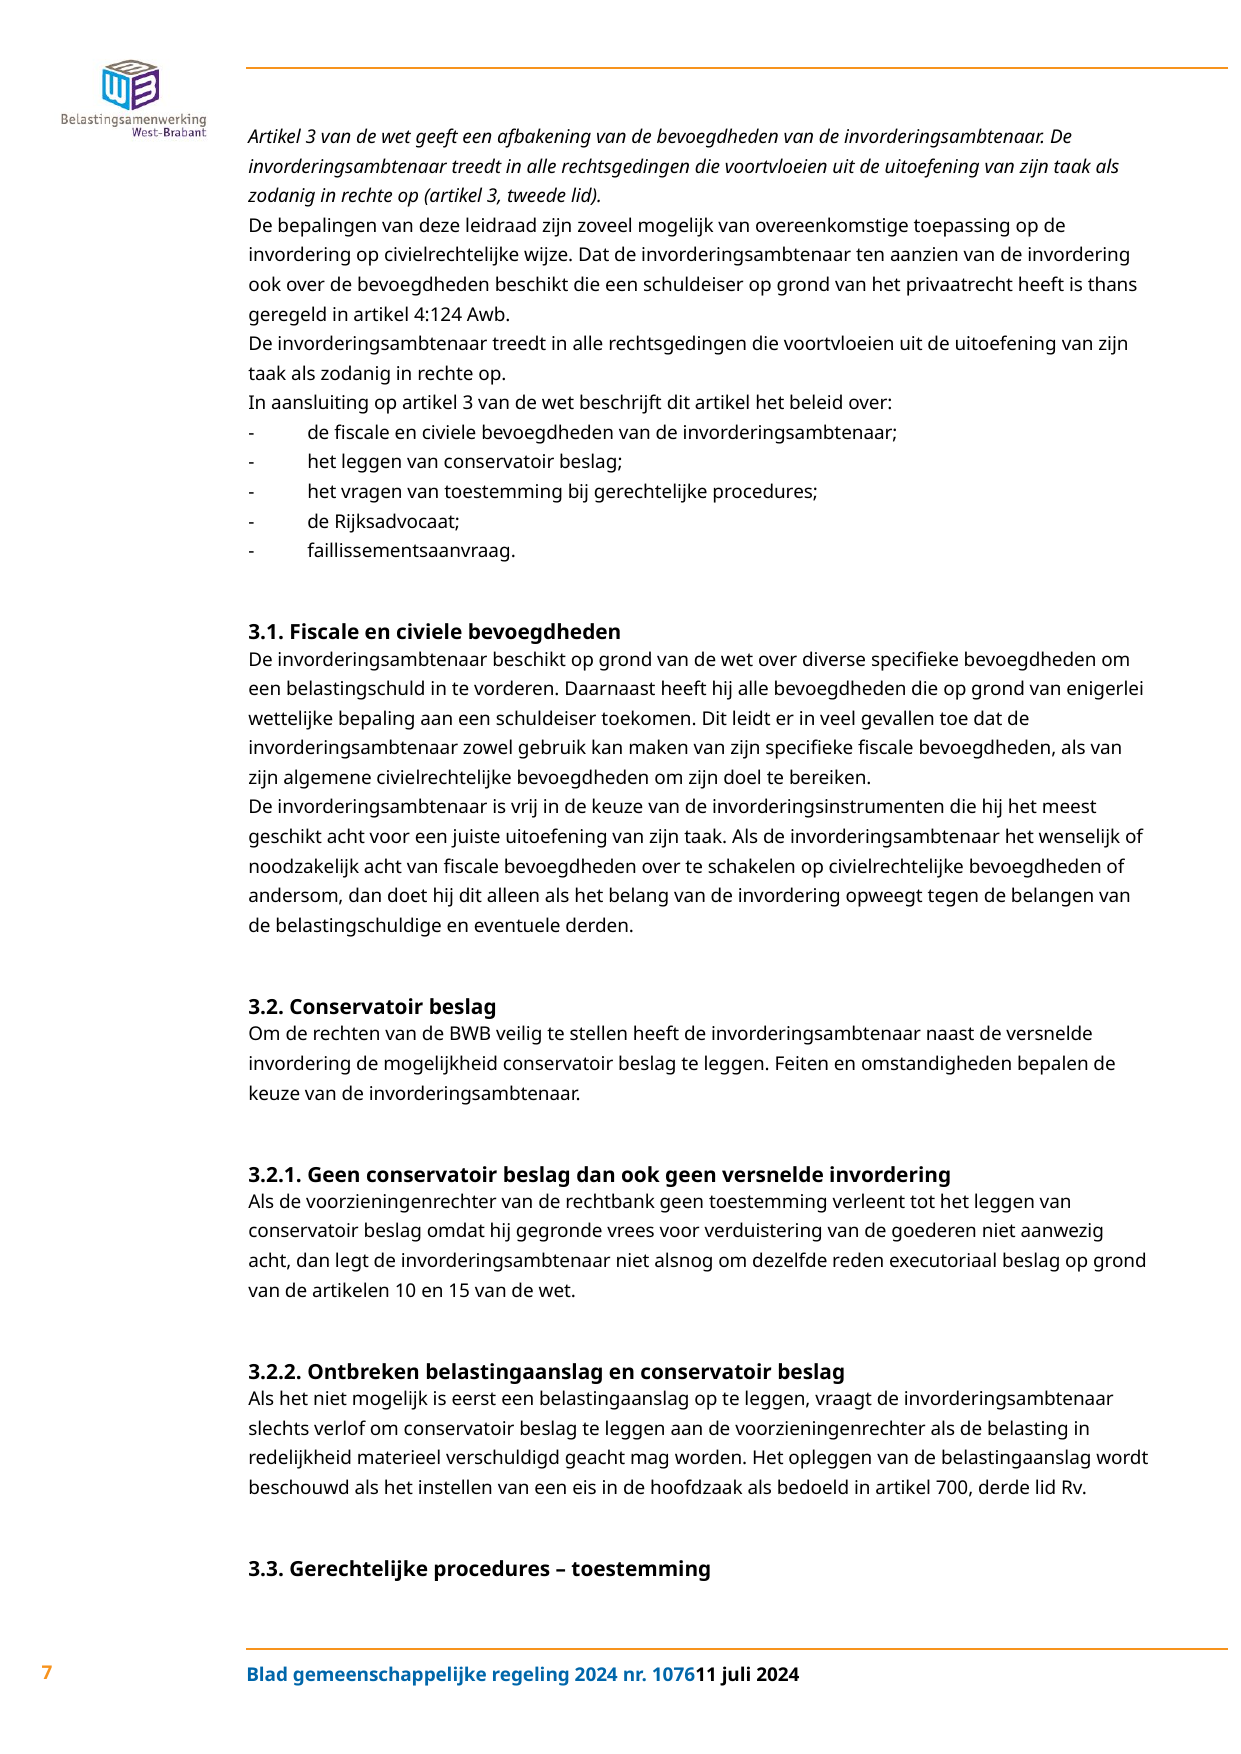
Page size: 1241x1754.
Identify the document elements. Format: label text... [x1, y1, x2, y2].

text 3.2.2. Ontbreken belastingaanslag en conservatoir beslag [248, 1357, 1152, 1385]
list faillissementsaanvraag. [248, 537, 1152, 563]
text 3.3. Gerechtelijke procedures – toestemming [248, 1554, 1152, 1582]
text 3.1. Fiscale en civiele bevoegdheden [248, 617, 1152, 646]
text 3.2.1. Geen conservatoir beslag dan ook geen versnelde invordering [248, 1160, 1152, 1188]
text De invorderingsambtenaar beschikt op grond van de wet over diverse specifieke bevoegdheden om een belastingschuld in te vorderen. Daarnaast heeft hij alle bevoegdheden die op grond van enigerlei wettelijke bepaling aan een schuldeiser toekomen. Dit leidt er in veel gevallen toe dat de invorderingsambtenaar zowel gebruik kan maken van zijn specifieke fiscale bevoegdheden, als van zijn algemene civielrechtelijke bevoegdheden om zijn doel te bereiken. [248, 646, 1152, 790]
text Als het niet mogelijk is eerst een belastingaanslag op te leggen, vraagt de invorderingsambtenaar slechts verlof om conservatoir beslag te leggen aan de voorzieningenrechter als de belasting in redelijkheid materieel verschuldigd geacht mag worden. Het opleggen van de belastingaanslag wordt beschouwd als het instellen van een eis in de hoofdzaak als bedoeld in artikel 700, derde lid Rv. [248, 1385, 1152, 1500]
list de Rijksadvocaat; [248, 508, 1152, 533]
picture [41, 47, 231, 172]
text 3.2. Conservatoir beslag [248, 992, 1152, 1021]
text De invorderingsambtenaar treedt in alle rechtsgedingen die voortvloeien uit de uitoefening van zijn taak als zodanig in rechte op. [248, 330, 1152, 386]
text De bepalingen van deze leidraad zijn zoveel mogelijk van overeenkomstige toepassing op de invordering op civielrechtelijke wijze. Dat de invorderingsambtenaar ten aanzien van de invordering ook over de bevoegdheden beschikt die een schuldeiser op grond van het privaatrecht heeft is thans geregeld in artikel 4:124 Awb. [248, 212, 1152, 326]
text Als de voorzieningenrechter van de rechtbank geen toestemming verleent tot het leggen van conservatoir beslag omdat hij gegronde vrees voor verduistering van de goederen niet aanwezig acht, dan legt de invorderingsambtenaar niet alsnog om dezelfde reden executoriaal beslag op grond van de artikelen 10 en 15 van de wet. [248, 1188, 1152, 1303]
list de fiscale en civiele bevoegdheden van de invorderingsambtenaar; [248, 419, 1152, 445]
text Om de rechten van de BWB veilig te stellen heeft de invorderingsambtenaar naast de versnelde invordering de mogelijkheid conservatoir beslag te leggen. Feiten en omstandigheden bepalen de keuze van de invorderingsambtenaar. [248, 1021, 1152, 1105]
list het leggen van conservatoir beslag; [248, 449, 1152, 474]
text In aansluiting op artikel 3 van de wet beschrijft dit artikel het beleid over: [248, 389, 1152, 415]
text De invorderingsambtenaar is vrij in de keuze van de invorderingsinstrumenten die hij het meest geschikt acht voor een juiste uitoefening van zijn taak. Als de invorderingsambtenaar het wenselijk of noodzakelijk acht van fiscale bevoegdheden over te schakelen op civielrechtelijke bevoegdheden of andersom, dan doet hij dit alleen als het belang van de invordering opweegt tegen de belangen van de belastingschuldige en eventuele derden. [248, 794, 1152, 938]
text Artikel 3 van de wet geeft een afbakening van de bevoegdheden van de invorderingsambtenaar. De invorderingsambtenaar treedt in alle rechtsgedingen die voortvloeien uit de uitoefening van zijn taak als zodanig in rechte op (artikel 3, tweede lid). [248, 123, 1152, 208]
list het vragen van toestemming bij gerechtelijke procedures; [248, 478, 1152, 504]
